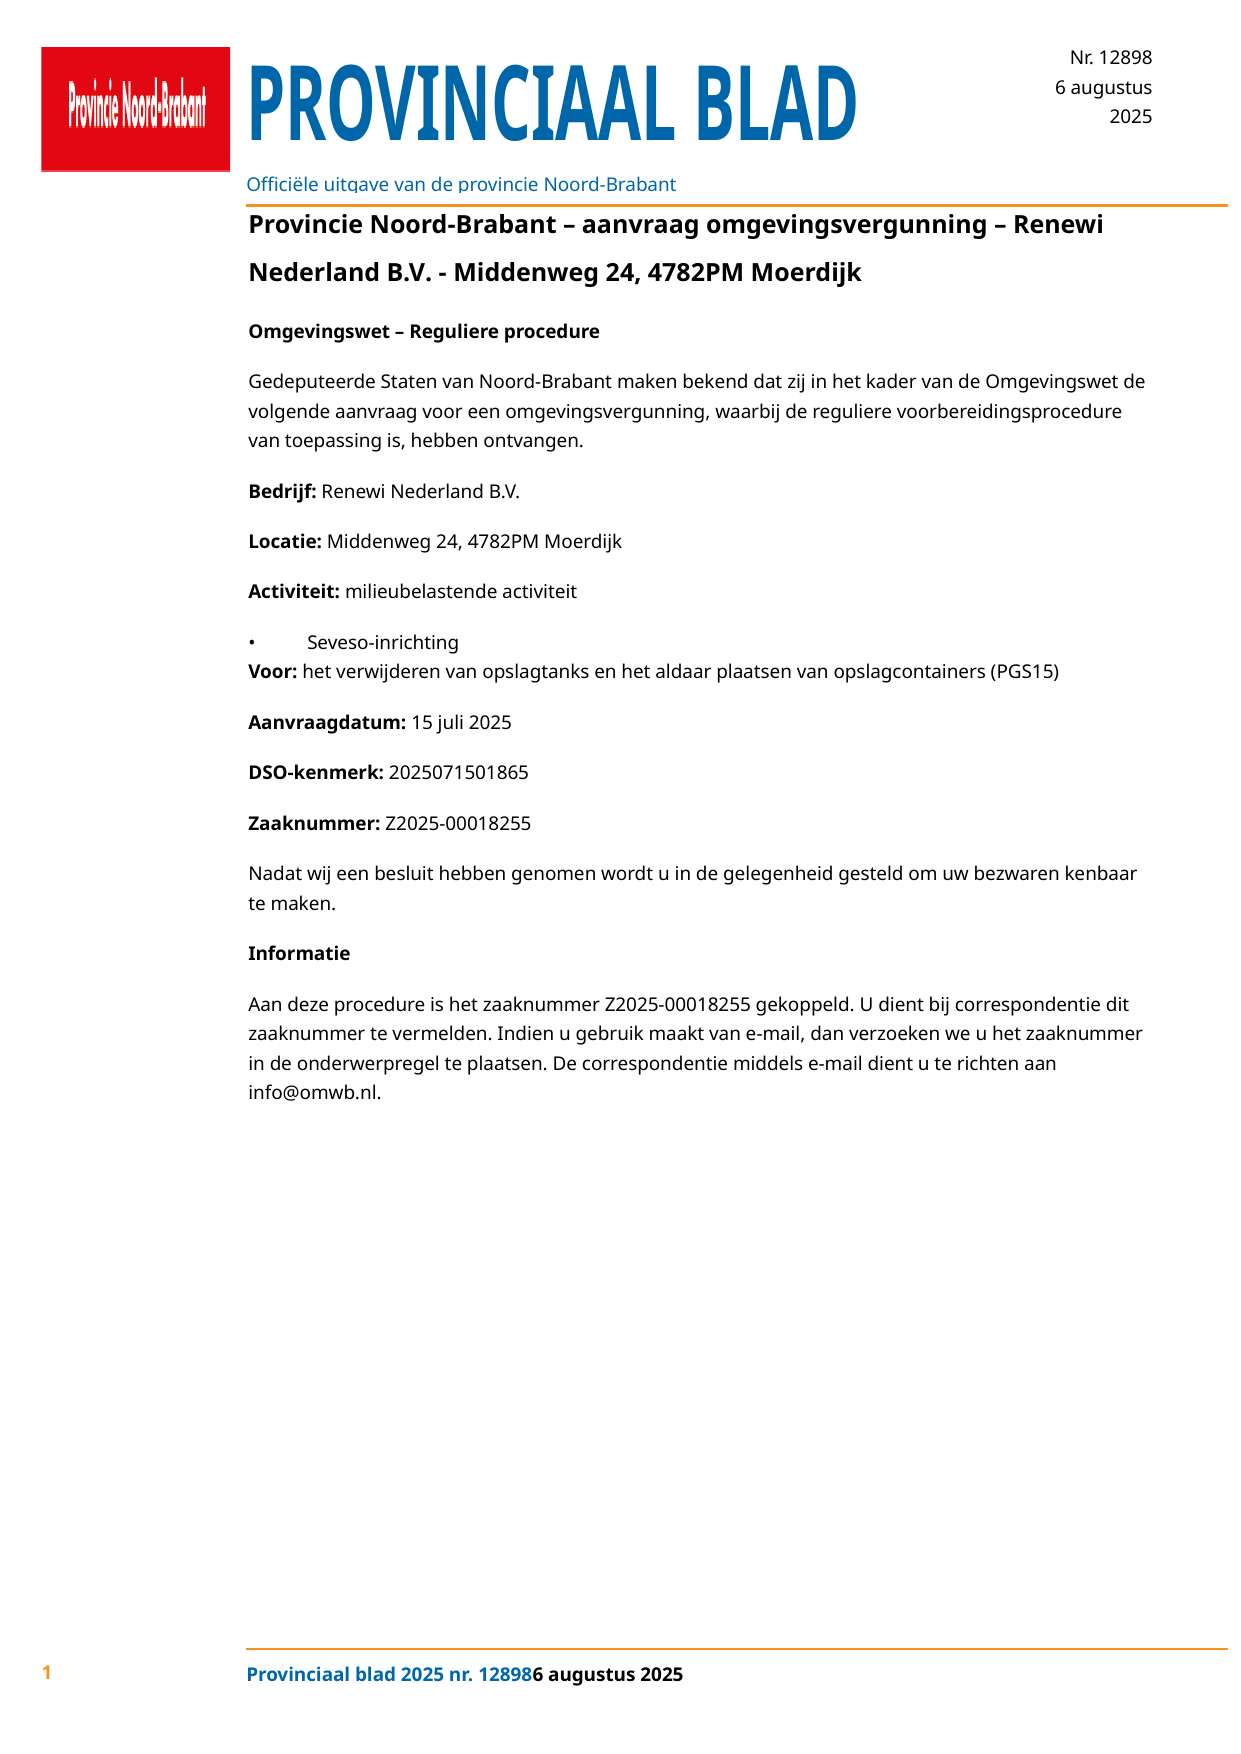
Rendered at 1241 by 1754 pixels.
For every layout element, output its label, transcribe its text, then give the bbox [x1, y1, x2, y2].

text Locatie: Middenweg 24, 4782PM Moerdijk [248, 528, 1152, 554]
text Bedrijf: Renewi Nederland B.V. [248, 478, 1152, 504]
text Provincie Noord-Brabant – aanvraag omgevingsvergunning – Renewi Nederland B.V​​​​​​​. - Middenweg 24, 4782PM Moerdijk [248, 207, 1152, 288]
text Aanvraagdatum: 15 juli 2025 [248, 709, 1152, 735]
picture [41, 47, 231, 172]
text Informatie [248, 940, 1152, 966]
text Zaaknummer: Z2025-00018255 [248, 810, 1152, 836]
text Omgevingswet – Reguliere procedure [248, 318, 1152, 344]
text Aan deze procedure is het zaaknummer Z2025-00018255 gekoppeld. U dient bij correspondentie dit zaaknummer te vermelden. Indien u gebruik maakt van e-mail, dan verzoeken we u het zaaknummer in de onderwerpregel te plaatsen. De correspondentie middels e-mail dient u te richten aan info@omwb.nl. [248, 991, 1152, 1105]
text DSO-kenmerk: 2025071501865 [248, 759, 1152, 785]
text Nadat wij een besluit hebben genomen wordt u in de gelegenheid gesteld om uw bezwaren kenbaar te maken. [248, 860, 1152, 916]
text Activiteit: milieubelastende activiteit [248, 579, 1152, 604]
list Seveso-inrichting [248, 629, 1152, 655]
text Voor: het verwijderen van opslagtanks en het aldaar plaatsen van opslagcontainers (PGS15) [248, 659, 1152, 684]
text Gedeputeerde Staten van Noord-Brabant maken bekend dat zij in het kader van de Omgevingswet de volgende aanvraag voor een omgevingsvergunning, waarbij de reguliere voorbereidingsprocedure van toepassing is, hebben ontvangen. [248, 368, 1152, 453]
